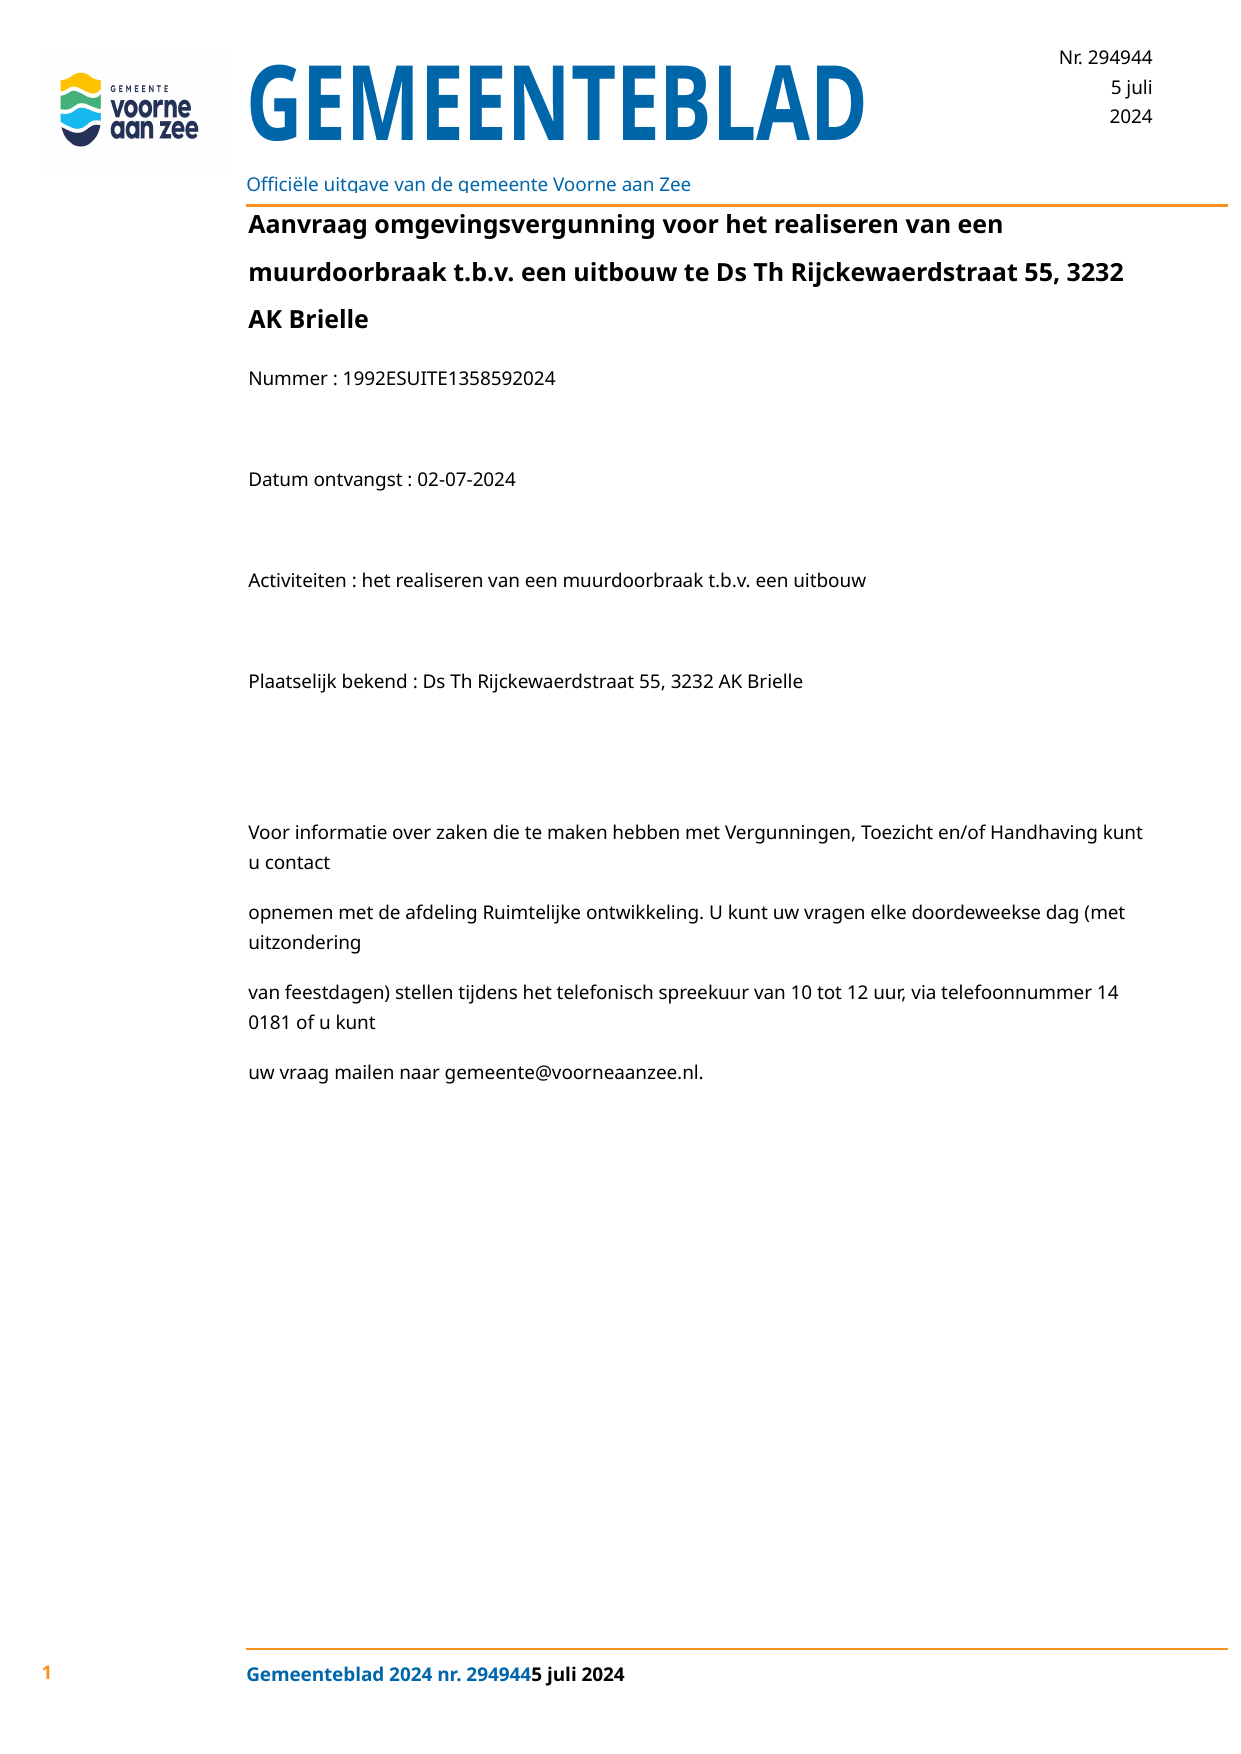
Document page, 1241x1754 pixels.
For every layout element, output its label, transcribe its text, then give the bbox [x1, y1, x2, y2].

text van feestdagen) stellen tijdens het telefonisch spreekuur van 10 tot 12 uur, via telefoonnummer 14 0181 of u kunt [248, 979, 1152, 1034]
text Activiteiten : het realiseren van een muurdoorbraak t.b.v. een uitbouw [248, 567, 1152, 593]
picture [41, 47, 231, 172]
text Plaatselijk bekend : Ds Th Rijckewaerdstraat 55, 3232 AK Brielle [248, 668, 1152, 694]
text Aanvraag omgevingsvergunning voor het realiseren van een muurdoorbraak t.b.v. een uitbouw te Ds Th Rijckewaerdstraat 55, 3232 AK Brielle [248, 207, 1152, 336]
text Voor informatie over zaken die te maken hebben met Vergunningen, Toezicht en/of Handhaving kunt u contact [248, 819, 1152, 874]
text opnemen met de afdeling Ruimtelijke ontwikkeling. U kunt uw vragen elke doordeweekse dag (met uitzondering [248, 899, 1152, 954]
text Datum ontvangst : 02-07-2024 [248, 466, 1152, 492]
text Nummer : 1992ESUITE1358592024 [248, 366, 1152, 391]
text uw vraag mailen naar gemeente@voorneaanzee.nl. [248, 1059, 1152, 1085]
